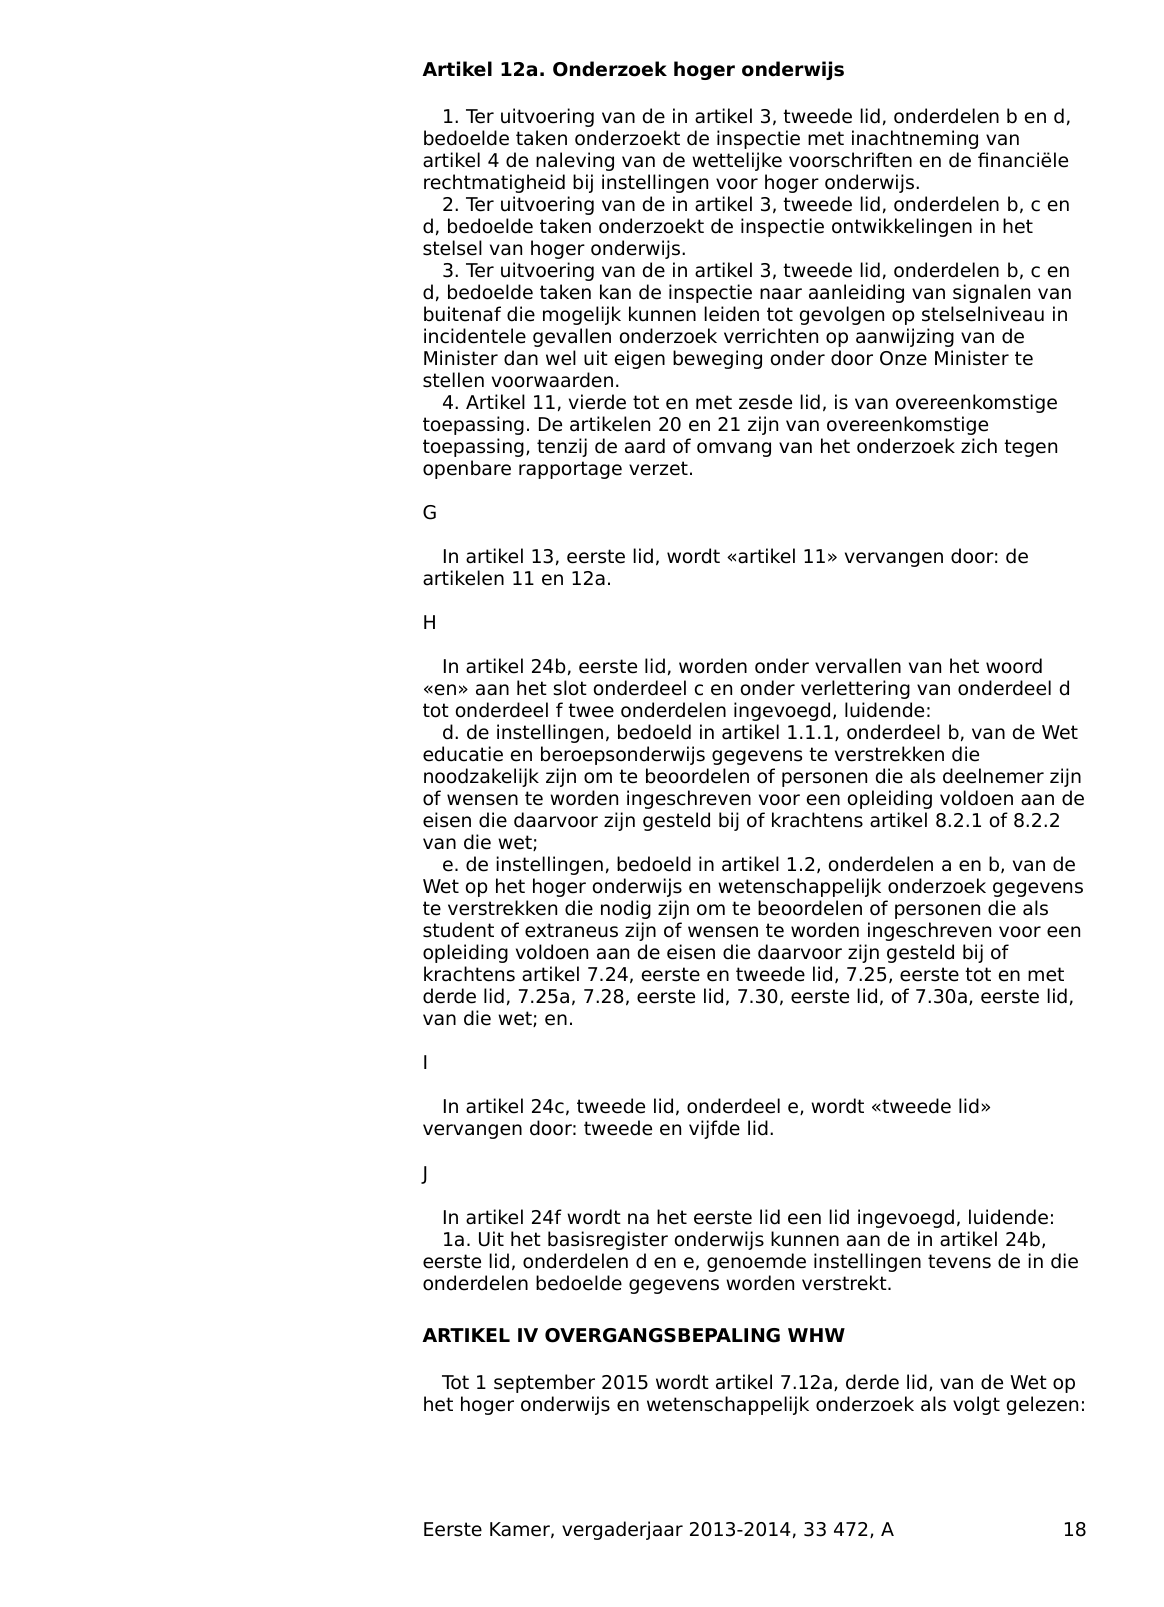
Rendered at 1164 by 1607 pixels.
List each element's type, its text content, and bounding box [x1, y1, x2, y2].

text In artikel 24b, eerste lid, worden onder vervallen van het woord «en» aan het slot onderdeel c en onder verlettering van onderdeel d tot onderdeel f twee onderdelen ingevoegd, luidende: [422, 656, 1087, 722]
text Tot 1 september 2015 wordt artikel 7.12a, derde lid, van de Wet op het hoger onderwijs en wetenschappelijk onderzoek als volgt gelezen: [422, 1372, 1087, 1416]
text 1. Ter uitvoering van de in artikel 3, tweede lid, onderdelen b en d, bedoelde taken onderzoekt de inspectie met inachtneming van artikel 4 de naleving van de wettelijke voorschriften en de financiële rechtmatigheid bij instellingen voor hoger onderwijs. [422, 106, 1087, 194]
text 3. Ter uitvoering van de in artikel 3, tweede lid, onderdelen b, c en d, bedoelde taken kan de inspectie naar aanleiding van signalen van buitenaf die mogelijk kunnen leiden tot gevolgen op stelselniveau in incidentele gevallen onderzoek verrichten op aanwijzing van de Minister dan wel uit eigen beweging onder door Onze Minister te stellen voorwaarden. [422, 260, 1087, 392]
text H [422, 612, 1087, 634]
subtitle ARTIKEL IV OVERGANGSBEPALING WHW [422, 1324, 1087, 1347]
text G [422, 502, 1087, 524]
subtitle Artikel 12a. Onderzoek hoger onderwijs [422, 59, 1087, 81]
text 2. Ter uitvoering van de in artikel 3, tweede lid, onderdelen b, c en d, bedoelde taken onderzoekt de inspectie ontwikkelingen in het stelsel van hoger onderwijs. [422, 194, 1087, 260]
text In artikel 24c, tweede lid, onderdeel e, wordt «tweede lid» vervangen door: tweede en vijfde lid. [422, 1096, 1087, 1140]
text In artikel 13, eerste lid, wordt «artikel 11» vervangen door: de artikelen 11 en 12a. [422, 546, 1087, 590]
text e. de instellingen, bedoeld in artikel 1.2, onderdelen a en b, van de Wet op het hoger onderwijs en wetenschappelijk onderzoek gegevens te verstrekken die nodig zijn om te beoordelen of personen die als student of extraneus zijn of wensen te worden ingeschreven voor een opleiding voldoen aan de eisen die daarvoor zijn gesteld bij of krachtens artikel 7.24, eerste en tweede lid, 7.25, eerste tot en met derde lid, 7.25a, 7.28, eerste lid, 7.30, eerste lid, of 7.30a, eerste lid, van die wet; en. [422, 854, 1087, 1030]
text 4. Artikel 11, vierde tot en met zesde lid, is van overeenkomstige toepassing. De artikelen 20 en 21 zijn van overeenkomstige toepassing, tenzij de aard of omvang van het onderzoek zich tegen openbare rapportage verzet. [422, 392, 1087, 480]
text d. de instellingen, bedoeld in artikel 1.1.1, onderdeel b, van de Wet educatie en beroepsonderwijs gegevens te verstrekken die noodzakelijk zijn om te beoordelen of personen die als deelnemer zijn of wensen te worden ingeschreven voor een opleiding voldoen aan de eisen die daarvoor zijn gesteld bij of krachtens artikel 8.2.1 of 8.2.2 van die wet; [422, 722, 1087, 854]
text J [422, 1162, 1087, 1184]
text In artikel 24f wordt na het eerste lid een lid ingevoegd, luidende: [422, 1207, 1087, 1229]
text I [422, 1052, 1087, 1074]
text 1a. Uit het basisregister onderwijs kunnen aan de in artikel 24b, eerste lid, onderdelen d en e, genoemde instellingen tevens de in die onderdelen bedoelde gegevens worden verstrekt. [422, 1229, 1087, 1294]
